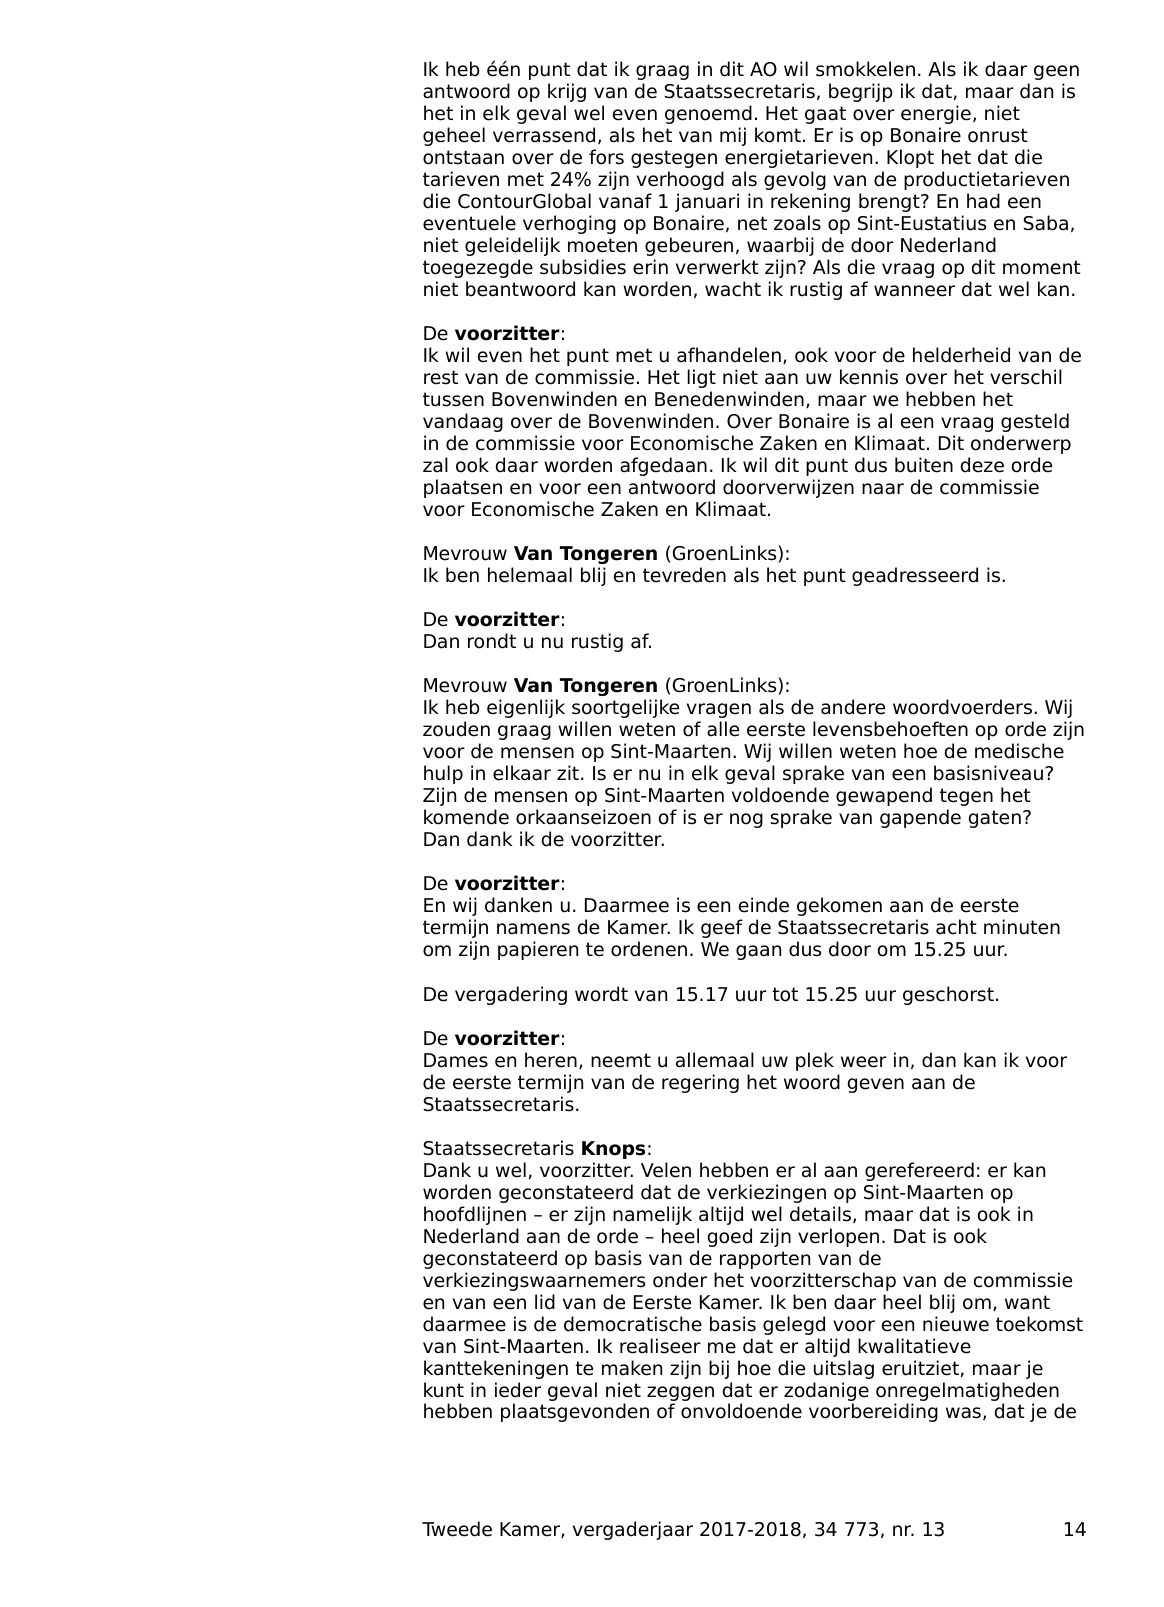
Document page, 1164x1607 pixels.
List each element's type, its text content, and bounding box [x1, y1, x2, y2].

text Staatssecretaris Knops: [422, 1138, 1087, 1160]
text De voorzitter: [422, 1028, 1087, 1049]
text Dank u wel, voorzitter. Velen hebben er al aan gerefereerd: er kan worden geconstateerd dat de verkiezingen op Sint-Maarten op hoofdlijnen – er zijn namelijk altijd wel details, maar dat is ook in Nederland aan de orde – heel goed zijn verlopen. Dat is ook geconstateerd op basis van de rapporten van de verkiezingswaarnemers onder het voorzitterschap van de commissie en van een lid van de Eerste Kamer. Ik ben daar heel blij om, want daarmee is de democratische basis gelegd voor een nieuwe toekomst van Sint-Maarten. Ik realiseer me dat er altijd kwalitatieve kanttekeningen te maken zijn bij hoe die uitslag eruitziet, maar je kunt in ieder geval niet zeggen dat er zodanige onregelmatigheden hebben plaatsgevonden of onvoldoende voorbereiding was, dat je de [422, 1160, 1087, 1423]
text Dan dank ik de voorzitter. [422, 829, 1087, 851]
text Ik ben helemaal blij en tevreden als het punt geadresseerd is. [422, 565, 1087, 587]
text Dan rondt u nu rustig af. [422, 631, 1087, 653]
text Dames en heren, neemt u allemaal uw plek weer in, dan kan ik voor de eerste termijn van de regering het woord geven aan de Staatssecretaris. [422, 1049, 1087, 1116]
text De voorzitter: [422, 873, 1087, 895]
text De voorzitter: [422, 323, 1087, 345]
text De vergadering wordt van 15.17 uur tot 15.25 uur geschorst. [422, 983, 1087, 1005]
text En wij danken u. Daarmee is een einde gekomen aan de eerste termijn namens de Kamer. Ik geef de Staatssecretaris acht minuten om zijn papieren te ordenen. We gaan dus door om 15.25 uur. [422, 895, 1087, 961]
text De voorzitter: [422, 609, 1087, 631]
text Mevrouw Van Tongeren (GroenLinks): [422, 675, 1087, 697]
text Ik heb eigenlijk soortgelijke vragen als de andere woordvoerders. Wij zouden graag willen weten of alle eerste levensbehoeften op orde zijn voor de mensen op Sint-Maarten. Wij willen weten hoe de medische hulp in elkaar zit. Is er nu in elk geval sprake van een basisniveau? Zijn de mensen op Sint-Maarten voldoende gewapend tegen het komende orkaanseizoen of is er nog sprake van gapende gaten? [422, 697, 1087, 829]
text Ik heb één punt dat ik graag in dit AO wil smokkelen. Als ik daar geen antwoord op krijg van de Staatssecretaris, begrijp ik dat, maar dan is het in elk geval wel even genoemd. Het gaat over energie, niet geheel verrassend, als het van mij komt. Er is op Bonaire onrust ontstaan over de fors gestegen energietarieven. Klopt het dat die tarieven met 24% zijn verhoogd als gevolg van de productietarieven die ContourGlobal vanaf 1 januari in rekening brengt? En had een eventuele verhoging op Bonaire, net zoals op Sint-Eustatius en Saba, niet geleidelijk moeten gebeuren, waarbij de door Nederland toegezegde subsidies erin verwerkt zijn? Als die vraag op dit moment niet beantwoord kan worden, wacht ik rustig af wanneer dat wel kan. [422, 59, 1087, 301]
text Mevrouw Van Tongeren (GroenLinks): [422, 543, 1087, 565]
text Ik wil even het punt met u afhandelen, ook voor de helderheid van de rest van de commissie. Het ligt niet aan uw kennis over het verschil tussen Bovenwinden en Benedenwinden, maar we hebben het vandaag over de Bovenwinden. Over Bonaire is al een vraag gesteld in de commissie voor Economische Zaken en Klimaat. Dit onderwerp zal ook daar worden afgedaan. Ik wil dit punt dus buiten deze orde plaatsen en voor een antwoord doorverwijzen naar de commissie voor Economische Zaken en Klimaat. [422, 345, 1087, 521]
